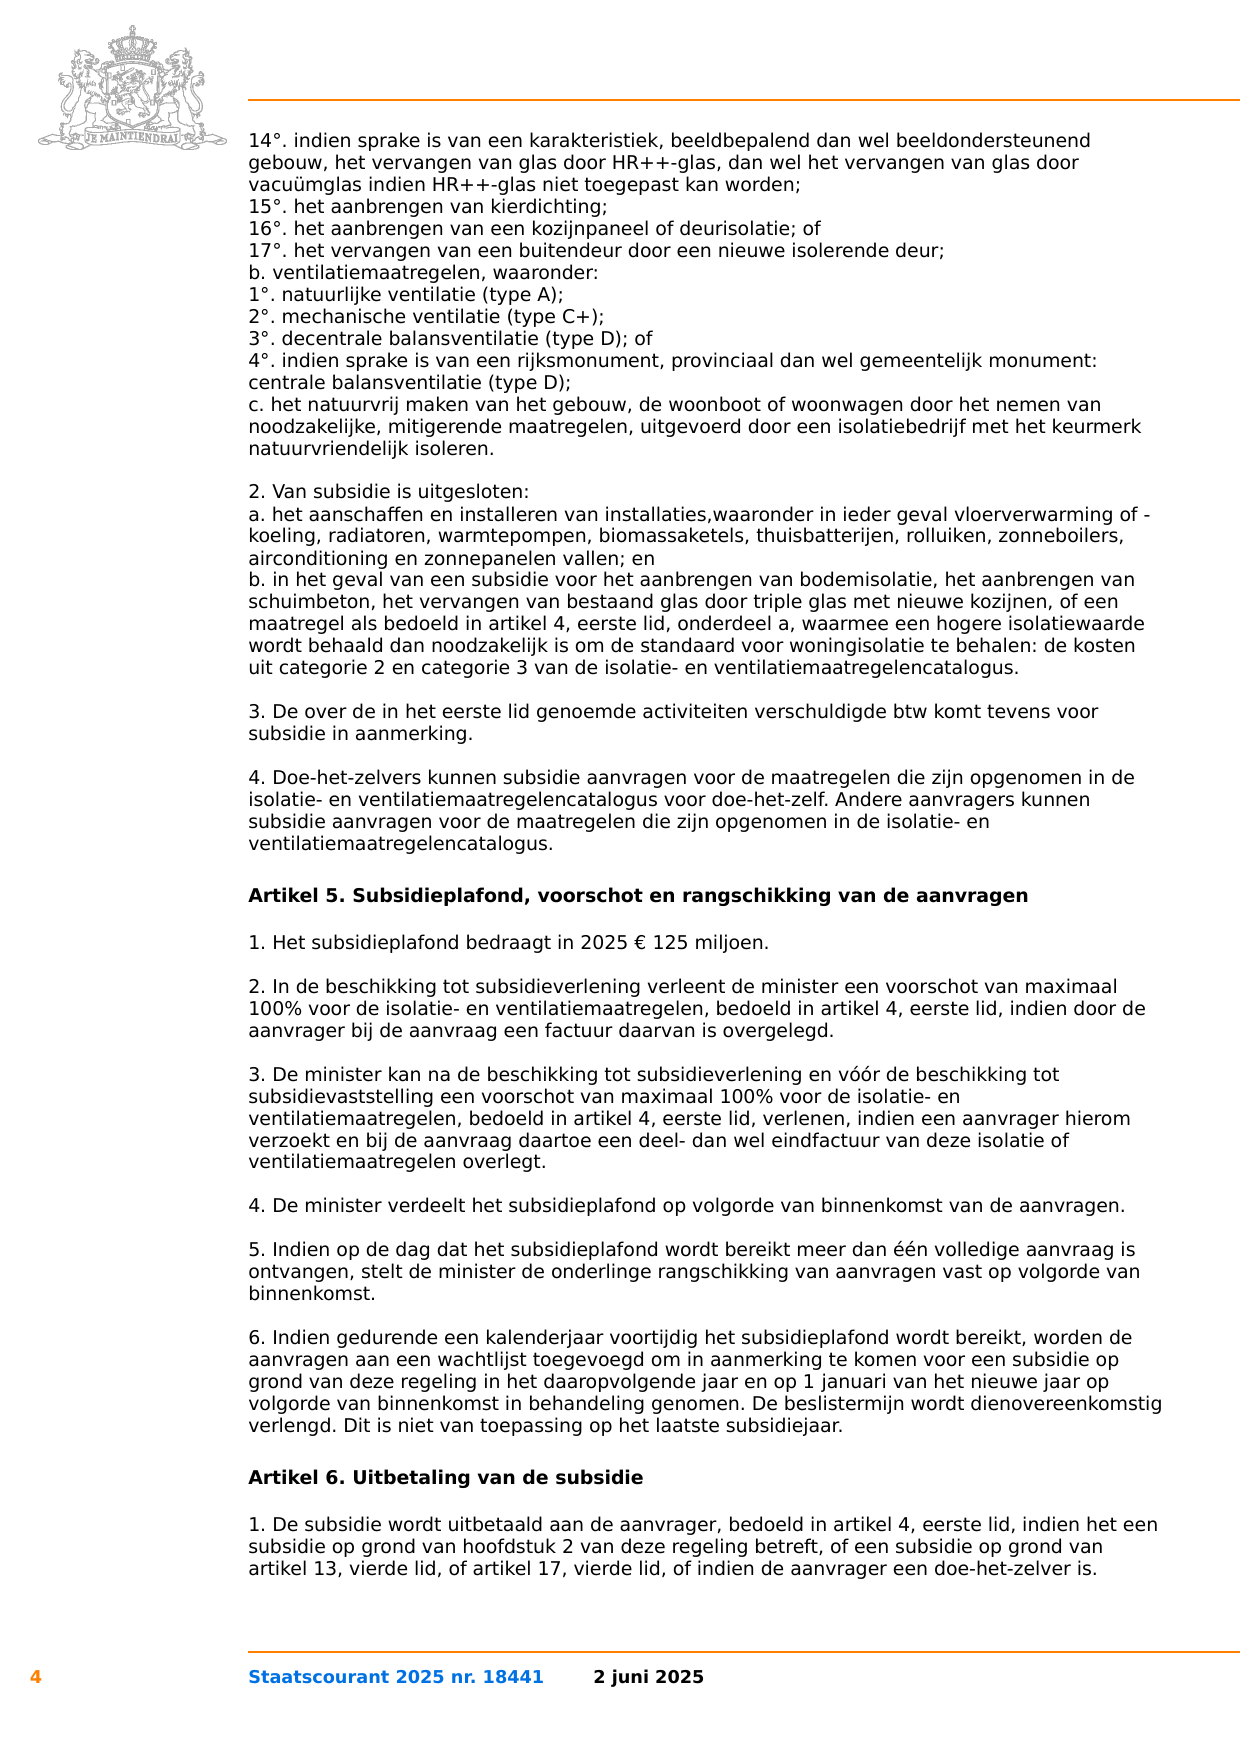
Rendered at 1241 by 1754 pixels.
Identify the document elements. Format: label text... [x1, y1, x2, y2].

text 2°. mechanische ventilatie (type C+); [248, 306, 1163, 328]
subtitle Artikel 5. Subsidieplafond, voorschot en rangschikking van de aanvragen [248, 885, 1163, 907]
text 2. In de beschikking tot subsidieverlening verleent de minister een voorschot van maximaal 100% voor de isolatie- en ventilatiemaatregelen, bedoeld in artikel 4, eerste lid, indien door de aanvrager bij de aanvraag een factuur daarvan is overgelegd. [248, 976, 1163, 1042]
text 4°. indien sprake is van een rijksmonument, provinciaal dan wel gemeentelijk monument: centrale balansventilatie (type D); [248, 350, 1163, 394]
text 15°. het aanbrengen van kierdichting; [248, 196, 1163, 218]
text 1. De subsidie wordt uitbetaald aan de aanvrager, bedoeld in artikel 4, eerste lid, indien het een subsidie op grond van hoofdstuk 2 van deze regeling betreft, of een subsidie op grond van artikel 13, vierde lid, of artikel 17, vierde lid, of indien de aanvrager een doe-het-zelver is. [248, 1514, 1163, 1580]
subtitle Artikel 6. Uitbetaling van de subsidie [248, 1467, 1163, 1489]
text a. het aanschaffen en installeren van installaties,waaronder in ieder geval vloerverwarming of -koeling, radiatoren, warmtepompen, biomassaketels, thuisbatterijen, rolluiken, zonneboilers, airconditioning en zonnepanelen vallen; en [248, 503, 1163, 569]
text 4. Doe-het-zelvers kunnen subsidie aanvragen voor de maatregelen die zijn opgenomen in de isolatie- en ventilatiemaatregelencatalogus voor doe-het-zelf. Andere aanvragers kunnen subsidie aanvragen voor de maatregelen die zijn opgenomen in de isolatie- en ventilatiemaatregelencatalogus. [248, 767, 1163, 855]
text 1°. natuurlijke ventilatie (type A); [248, 284, 1163, 306]
text 3°. decentrale balansventilatie (type D); of [248, 328, 1163, 350]
text 6. Indien gedurende een kalenderjaar voortijdig het subsidieplafond wordt bereikt, worden de aanvragen aan een wachtlijst toegevoegd om in aanmerking te komen voor een subsidie op grond van deze regeling in het daaropvolgende jaar en op 1 januari van het nieuwe jaar op volgorde van binnenkomst in behandeling genomen. De beslistermijn wordt dienovereenkomstig verlengd. Dit is niet van toepassing op het laatste subsidiejaar. [248, 1327, 1163, 1437]
text 3. De minister kan na de beschikking tot subsidieverlening en vóór de beschikking tot subsidievaststelling een voorschot van maximaal 100% voor de isolatie- en ventilatiemaatregelen, bedoeld in artikel 4, eerste lid, verlenen, indien een aanvrager hierom verzoekt en bij de aanvraag daartoe een deel- dan wel eindfactuur van deze isolatie of ventilatiemaatregelen overlegt. [248, 1063, 1163, 1173]
text 14°. indien sprake is van een karakteristiek, beeldbepalend dan wel beeldondersteunend gebouw, het vervangen van glas door HR++-glas, dan wel het vervangen van glas door vacuümglas indien HR++-glas niet toegepast kan worden; [248, 130, 1163, 196]
text 3. De over de in het eerste lid genoemde activiteiten verschuldigde btw komt tevens voor subsidie in aanmerking. [248, 701, 1163, 745]
text 16°. het aanbrengen van een kozijnpaneel of deurisolatie; of [248, 218, 1163, 240]
text c. het natuurvrij maken van het gebouw, de woonboot of woonwagen door het nemen van noodzakelijke, mitigerende maatregelen, uitgevoerd door een isolatiebedrijf met het keurmerk natuurvriendelijk isoleren. [248, 394, 1163, 459]
picture [38, 25, 227, 150]
text 4. De minister verdeelt het subsidieplafond op volgorde van binnenkomst van de aanvragen. [248, 1195, 1163, 1217]
text 17°. het vervangen van een buitendeur door een nieuwe isolerende deur; [248, 240, 1163, 262]
text 1. Het subsidieplafond bedraagt in 2025 € 125 miljoen. [248, 932, 1163, 954]
text 2. Van subsidie is uitgesloten: [248, 481, 1163, 503]
text b. in het geval van een subsidie voor het aanbrengen van bodemisolatie, het aanbrengen van schuimbeton, het vervangen van bestaand glas door triple glas met nieuwe kozijnen, of een maatregel als bedoeld in artikel 4, eerste lid, onderdeel a, waarmee een hogere isolatiewaarde wordt behaald dan noodzakelijk is om de standaard voor woningisolatie te behalen: de kosten uit categorie 2 en categorie 3 van de isolatie- en ventilatiemaatregelencatalogus. [248, 569, 1163, 679]
text b. ventilatiemaatregelen, waaronder: [248, 262, 1163, 284]
text 5. Indien op de dag dat het subsidieplafond wordt bereikt meer dan één volledige aanvraag is ontvangen, stelt de minister de onderlinge rangschikking van aanvragen vast op volgorde van binnenkomst. [248, 1239, 1163, 1305]
